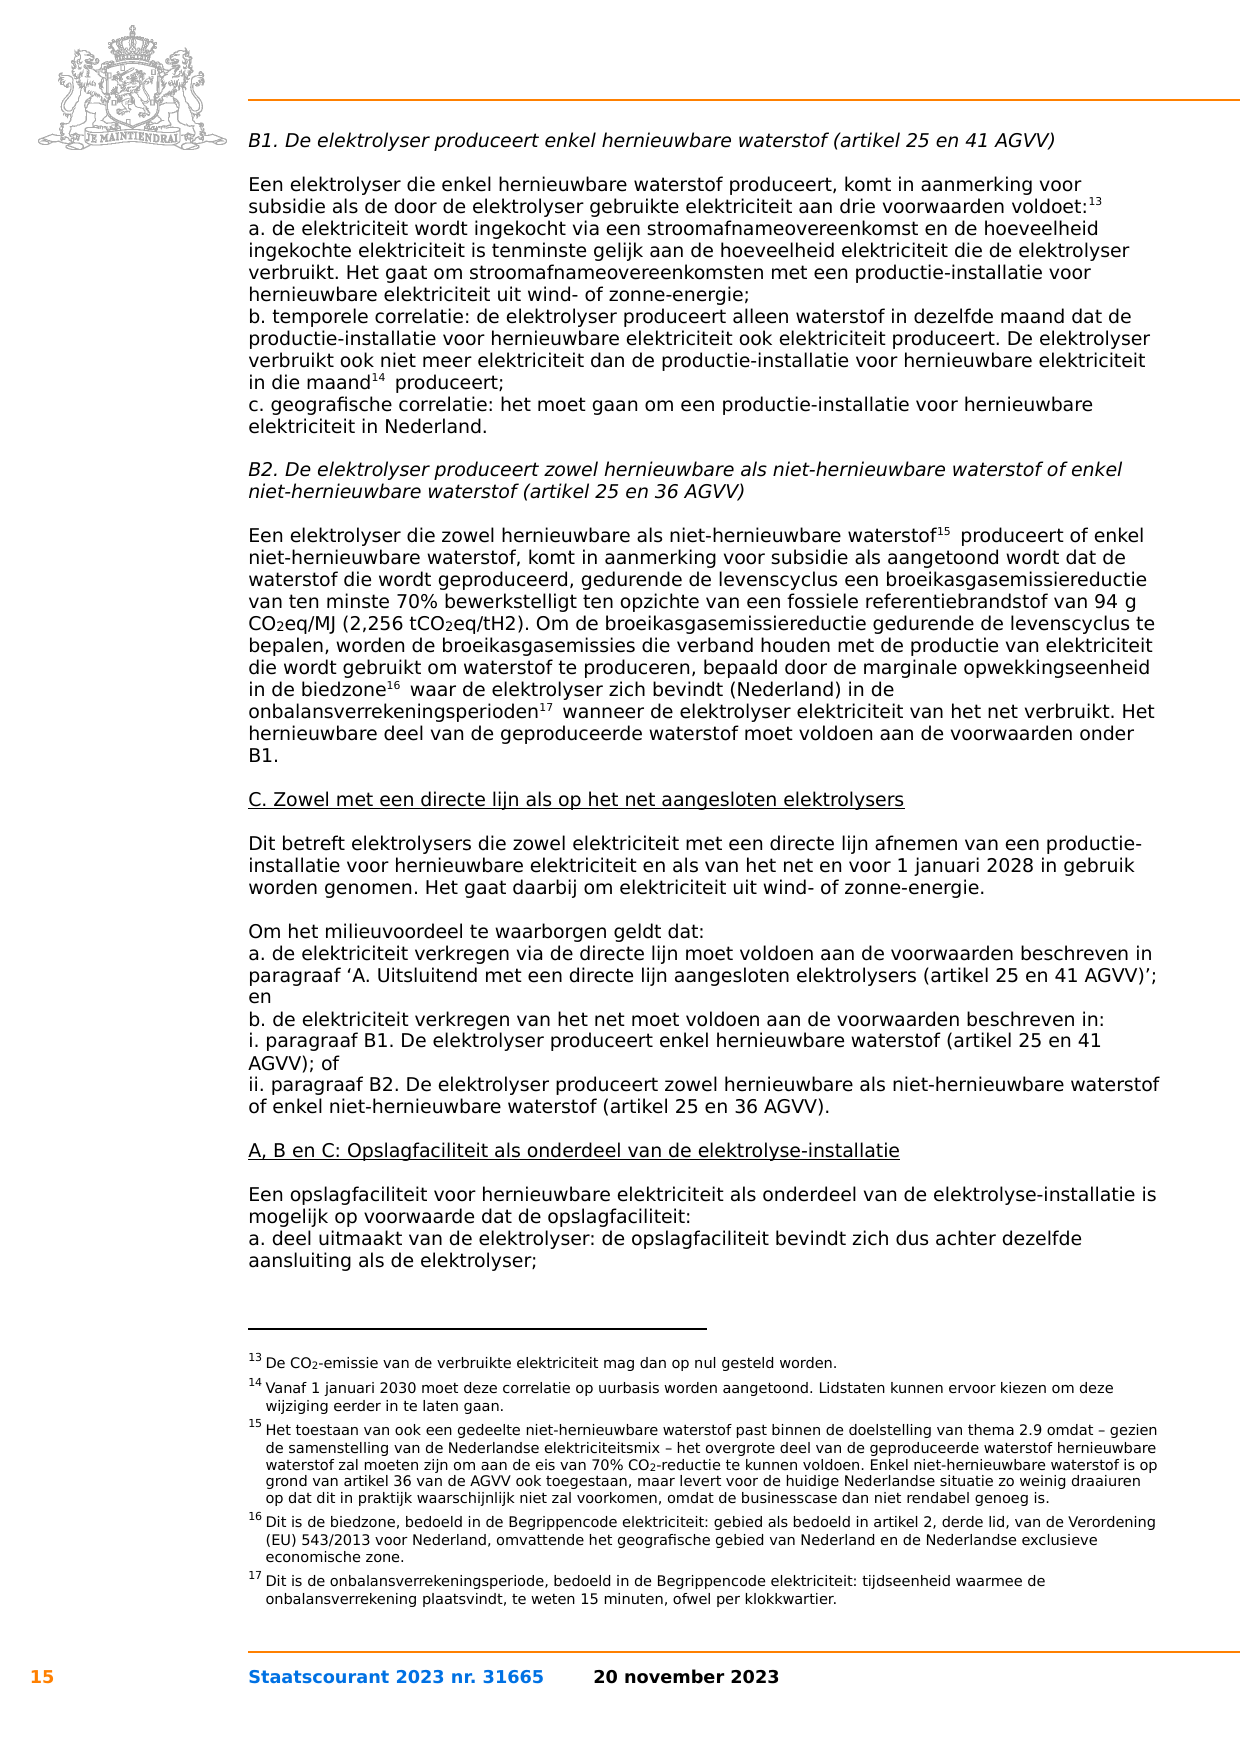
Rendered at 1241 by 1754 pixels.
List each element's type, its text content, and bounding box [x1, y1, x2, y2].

text Dit is de biedzone, bedoeld in de Begrippencode elektriciteit: gebied als bedoeld in artikel 2, derde lid, van de Verordening (EU) 543/2013 voor Nederland, omvattende het geografische gebied van Nederland en de Nederlandse exclusieve economische zone. [248, 1510, 1163, 1566]
text ii. paragraaf B2. De elektrolyser produceert zowel hernieuwbare als niet-hernieuwbare waterstof of enkel niet-hernieuwbare waterstof (artikel 25 en 36 AGVV). [248, 1074, 1163, 1118]
subtitle B1. De elektrolyser produceert enkel hernieuwbare waterstof (artikel 25 en 41 AGVV) [248, 130, 1163, 152]
text b. temporele correlatie: de elektrolyser produceert alleen waterstof in dezelfde maand dat de productie-installatie voor hernieuwbare elektriciteit ook elektriciteit produceert. De elektrolyser verbruikt ook niet meer elektriciteit dan de productie-installatie voor hernieuwbare elektriciteit in die maand produceert; [248, 306, 1163, 393]
text Vanaf 1 januari 2030 moet deze correlatie op uurbasis worden aangetoond. Lidstaten kunnen ervoor kiezen om deze wijziging eerder in te laten gaan. [248, 1376, 1163, 1415]
text Een elektrolyser die zowel hernieuwbare als niet-hernieuwbare waterstof produceert of enkel niet-hernieuwbare waterstof, komt in aanmerking voor subsidie als aangetoond wordt dat de waterstof die wordt geproduceerd, gedurende de levenscyclus een broeikasgasemissiereductie van ten minste 70% bewerkstelligt ten opzichte van een fossiele referentiebrandstof van 94 g CO2eq/MJ (2,256 tCO2eq/tH2). Om de broeikasgasemissiereductie gedurende de levenscyclus te bepalen, worden de broeikasgasemissies die verband houden met de productie van elektriciteit die wordt gebruikt om waterstof te produceren, bepaald door de marginale opwekkingseenheid in de biedzone waar de elektrolyser zich bevindt (Nederland) in de onbalansverrekeningsperioden wanneer de elektrolyser elektriciteit van het net verbruikt. Het hernieuwbare deel van de geproduceerde waterstof moet voldoen aan de voorwaarden onder B1. [248, 525, 1163, 767]
text a. deel uitmaakt van de elektrolyser: de opslagfaciliteit bevindt zich dus achter dezelfde aansluiting als de elektrolyser; [248, 1228, 1163, 1272]
text Een elektrolyser die enkel hernieuwbare waterstof produceert, komt in aanmerking voor subsidie als de door de elektrolyser gebruikte elektriciteit aan drie voorwaarden voldoet: [248, 174, 1163, 218]
subtitle A, B en C: Opslagfaciliteit als onderdeel van de elektrolyse-installatie [248, 1140, 1163, 1162]
text b. de elektriciteit verkregen van het net moet voldoen aan de voorwaarden beschreven in: [248, 1008, 1163, 1030]
text Om het milieuvoordeel te waarborgen geldt dat: [248, 921, 1163, 942]
text De CO2-emissie van de verbruikte elektriciteit mag dan op nul gesteld worden. [248, 1351, 1163, 1373]
text Het toestaan van ook een gedeelte niet-hernieuwbare waterstof past binnen de doelstelling van thema 2.9 omdat – gezien de samenstelling van de Nederlandse elektriciteitsmix – het overgrote deel van de geproduceerde waterstof hernieuwbare waterstof zal moeten zijn om aan de eis van 70% CO2-reductie te kunnen voldoen. Enkel niet-hernieuwbare waterstof is op grond van artikel 36 van de AGVV ook toegestaan, maar levert voor de huidige Nederlandse situatie zo weinig draaiuren op dat dit in praktijk waarschijnlijk niet zal voorkomen, omdat de businesscase dan niet rendabel genoeg is. [248, 1418, 1163, 1507]
subtitle C. Zowel met een directe lijn als op het net aangesloten elektrolysers [248, 789, 1163, 811]
text Dit is de onbalansverrekeningsperiode, bedoeld in de Begrippencode elektriciteit: tijdseenheid waarmee de onbalansverrekening plaatsvindt, te weten 15 minuten, ofwel per klokkwartier. [248, 1569, 1163, 1608]
picture [38, 25, 227, 150]
text a. de elektriciteit verkregen via de directe lijn moet voldoen aan de voorwaarden beschreven in paragraaf ‘A. Uitsluitend met een directe lijn aangesloten elektrolysers (artikel 25 en 41 AGVV)’; en [248, 942, 1163, 1008]
text a. de elektriciteit wordt ingekocht via een stroomafnameovereenkomst en de hoeveelheid ingekochte elektriciteit is tenminste gelijk aan de hoeveelheid elektriciteit die de elektrolyser verbruikt. Het gaat om stroomafnameovereenkomsten met een productie-installatie voor hernieuwbare elektriciteit uit wind- of zonne-energie; [248, 218, 1163, 306]
text Een opslagfaciliteit voor hernieuwbare elektriciteit als onderdeel van de elektrolyse-installatie is mogelijk op voorwaarde dat de opslagfaciliteit: [248, 1184, 1163, 1228]
subtitle B2. De elektrolyser produceert zowel hernieuwbare als niet-hernieuwbare waterstof of enkel niet-hernieuwbare waterstof (artikel 25 en 36 AGVV) [248, 459, 1163, 503]
text i. paragraaf B1. De elektrolyser produceert enkel hernieuwbare waterstof (artikel 25 en 41 AGVV); of [248, 1030, 1163, 1074]
text Dit betreft elektrolysers die zowel elektriciteit met een directe lijn afnemen van een productie-installatie voor hernieuwbare elektriciteit en als van het net en voor 1 januari 2028 in gebruik worden genomen. Het gaat daarbij om elektriciteit uit wind- of zonne-energie. [248, 833, 1163, 899]
text c. geografische correlatie: het moet gaan om een productie-installatie voor hernieuwbare elektriciteit in Nederland. [248, 393, 1163, 437]
